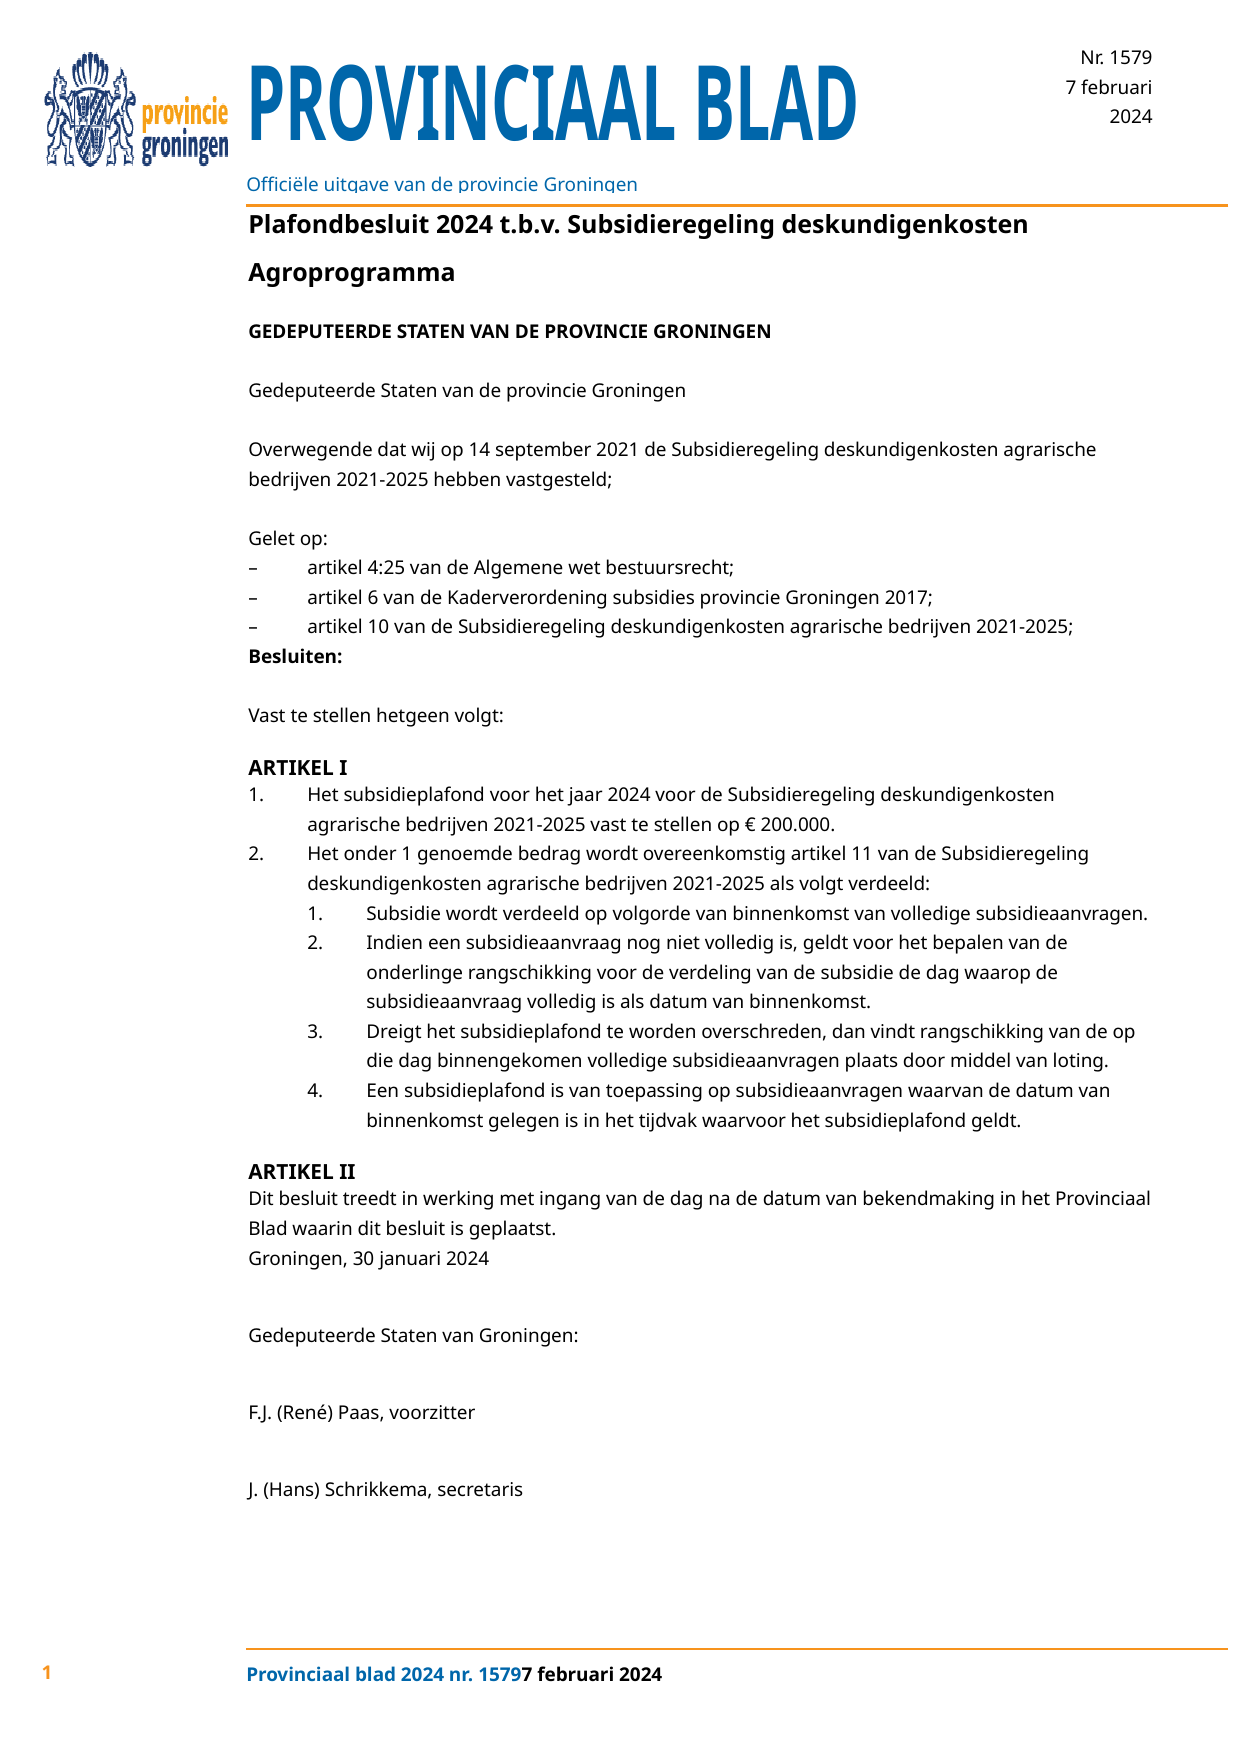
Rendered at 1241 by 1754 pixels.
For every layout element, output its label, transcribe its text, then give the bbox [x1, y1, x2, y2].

text Gedeputeerde Staten van de provincie Groningen [248, 377, 1152, 403]
text F.J. (René) Paas, voorzitter [248, 1399, 1152, 1425]
text Gelet op: [248, 525, 1152, 551]
text Gedeputeerde Staten van Groningen: [248, 1322, 1152, 1348]
list Het subsidieplafond voor het jaar 2024 voor de Subsidieregeling deskundigenkosten agrarische bedrijven 2021-2025 vast te stellen op € 200.000. [248, 781, 1152, 837]
text Vast te stellen hetgeen volgt: [248, 702, 1152, 728]
text Besluiten: [248, 643, 1152, 669]
list Subsidie wordt verdeeld op volgorde van binnenkomst van volledige subsidieaanvragen. [307, 900, 1152, 925]
list Het onder 1 genoemde bedrag wordt overeenkomstig artikel 11 van de Subsidieregeling deskundigenkosten agrarische bedrijven 2021-2025 als volgt verdeeld: [248, 841, 1152, 896]
text Groningen, 30 januari 2024 [248, 1245, 1152, 1271]
text ARTIKEL I [248, 753, 1152, 781]
text Plafondbesluit 2024 t.b.v. Subsidieregeling deskundigenkosten Agroprogramma [248, 207, 1152, 288]
text Dit besluit treedt in werking met ingang van de dag na de datum van bekendmaking in het Provinciaal Blad waarin dit besluit is geplaatst. [248, 1186, 1152, 1241]
list artikel 10 van de Subsidieregeling deskundigenkosten agrarische bedrijven 2021-2025; [248, 614, 1152, 639]
text J. (Hans) Schrikkema, secretaris [248, 1476, 1152, 1502]
list artikel 6 van de Kaderverordening subsidies provincie Groningen 2017; [248, 584, 1152, 610]
list artikel 4:25 van de Algemene wet bestuursrecht; [248, 554, 1152, 580]
text Overwegende dat wij op 14 september 2021 de Subsidieregeling deskundigenkosten agrarische bedrijven 2021-2025 hebben vastgesteld; [248, 436, 1152, 492]
list Dreigt het subsidieplafond te worden overschreden, dan vindt rangschikking van de op die dag binnengekomen volledige subsidieaanvragen plaats door middel van loting. [307, 1018, 1152, 1073]
list Een subsidieplafond is van toepassing op subsidieaanvragen waarvan de datum van binnenkomst gelegen is in het tijdvak waarvoor het subsidieplafond geldt. [307, 1077, 1152, 1132]
picture [41, 47, 231, 172]
text ARTIKEL II [248, 1157, 1152, 1186]
list Indien een subsidieaanvraag nog niet volledig is, geldt voor het bepalen van de onderlinge rangschikking voor de verdeling van de subsidie de dag waarop de subsidieaanvraag volledig is als datum van binnenkomst. [307, 929, 1152, 1014]
text GEDEPUTEERDE STATEN VAN DE PROVINCIE GRONINGEN [248, 318, 1152, 344]
